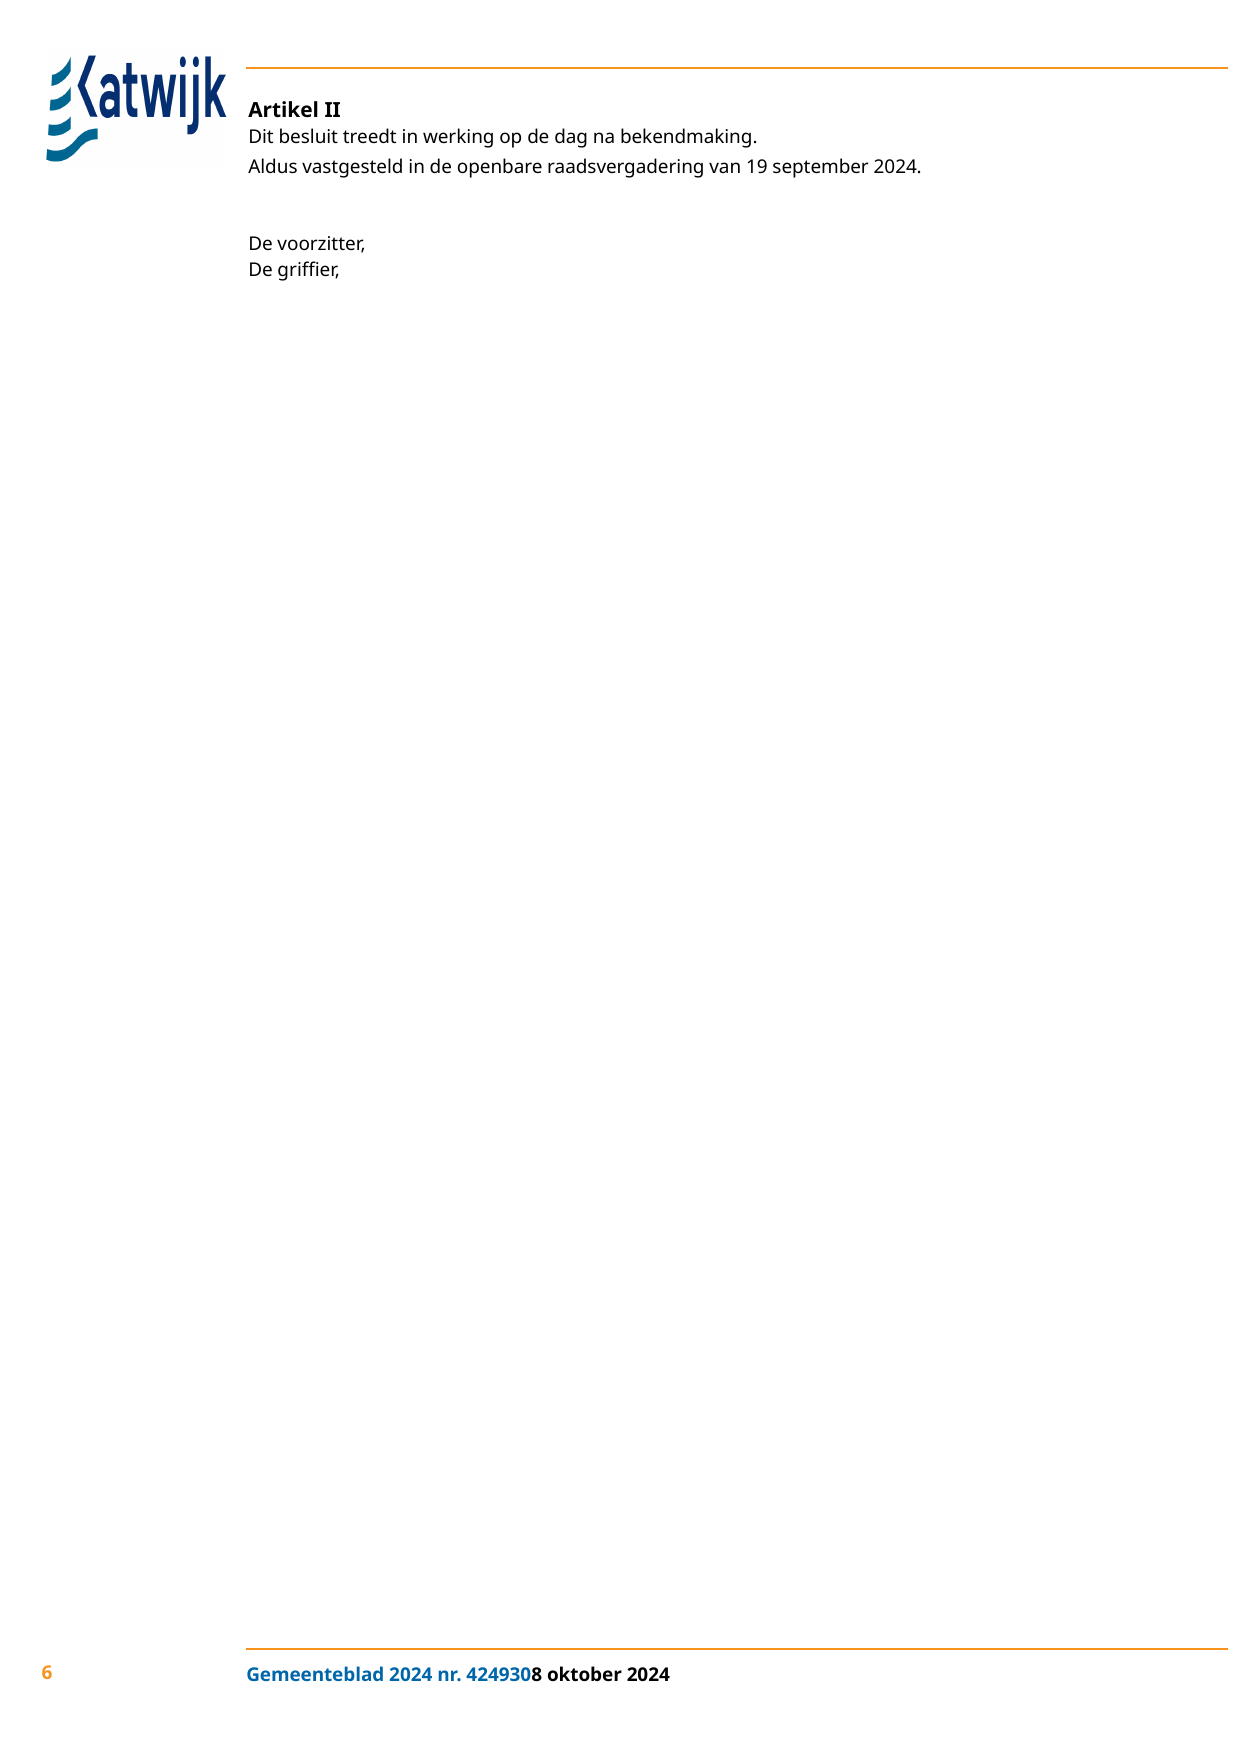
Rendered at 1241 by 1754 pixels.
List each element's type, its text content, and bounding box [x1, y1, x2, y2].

text De griffier, [248, 256, 1152, 281]
text De voorzitter, [248, 230, 1152, 256]
text Artikel II [248, 95, 1152, 123]
text Dit besluit treedt in werking op de dag na bekendmaking. [248, 123, 1152, 149]
picture [41, 47, 231, 172]
text Aldus vastgesteld in de openbare raadsvergadering van 19 september 2024. [248, 153, 1152, 178]
